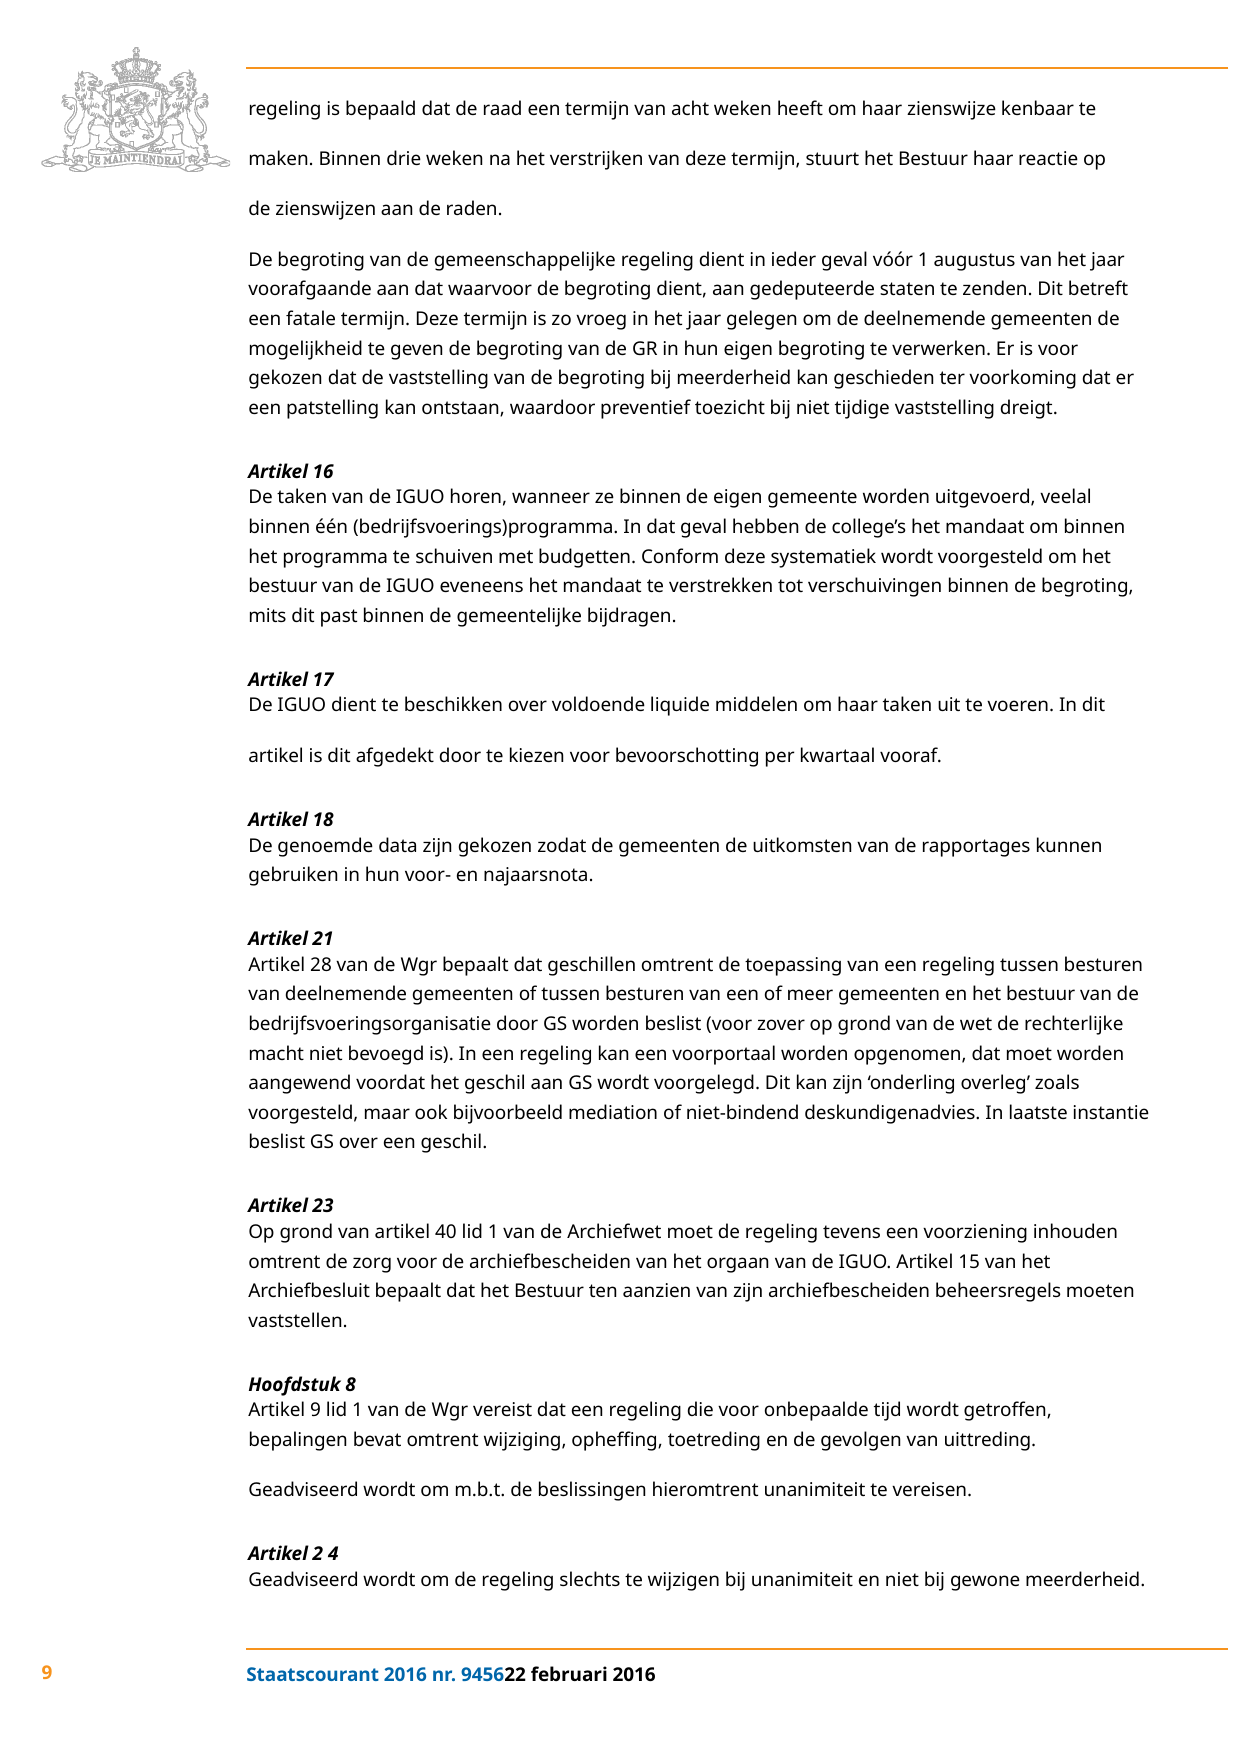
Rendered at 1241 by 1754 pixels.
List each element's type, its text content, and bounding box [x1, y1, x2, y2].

text Artikel 16 [248, 458, 1152, 484]
text regeling is bepaald dat de raad een termijn van acht weken heeft om haar zienswijze kenbaar te [248, 95, 1152, 121]
text Op grond van artikel 40 lid 1 van de Archiefwet moet de regeling tevens een voorziening inhouden omtrent de zorg voor de archiefbescheiden van het orgaan van de IGUO. Artikel 15 van het Archiefbesluit bepaalt dat het Bestuur ten aanzien van zijn archiefbescheiden beheersregels moeten vaststellen. [248, 1218, 1152, 1333]
text Artikel 9 lid 1 van de Wgr vereist dat een regeling die voor onbepaalde tijd wordt getroffen, bepalingen bevat omtrent wijziging, opheffing, toetreding en de gevolgen van uittreding. [248, 1397, 1152, 1452]
text Artikel 17 [248, 666, 1152, 692]
text Geadviseerd wordt om de regeling slechts te wijzigen bij unanimiteit en niet bij gewone meerderheid. [248, 1566, 1152, 1592]
text Artikel 21 [248, 925, 1152, 951]
text De IGUO dient te beschikken over voldoende liquide middelen om haar taken uit te voeren. In dit [248, 692, 1152, 717]
picture [41, 47, 231, 172]
text Geadviseerd wordt om m.b.t. de beslissingen hieromtrent unanimiteit te vereisen. [248, 1477, 1152, 1502]
text Hoofdstuk 8 [248, 1371, 1152, 1397]
text De begroting van de gemeenschappelijke regeling dient in ieder geval vóór 1 augustus van het jaar voorafgaande aan dat waarvoor de begroting dient, aan gedeputeerde staten te zenden. Dit betreft een fatale termijn. Deze termijn is zo vroeg in het jaar gelegen om de deelnemende gemeenten de mogelijkheid te geven de begroting van de GR in hun eigen begroting te verwerken. Er is voor gekozen dat de vaststelling van de begroting bij meerderheid kan geschieden ter voorkoming dat er een patstelling kan ontstaan, waardoor preventief toezicht bij niet tijdige vaststelling dreigt. [248, 246, 1152, 420]
text De genoemde data zijn gekozen zodat de gemeenten de uitkomsten van de rapportages kunnen gebruiken in hun voor- en najaarsnota. [248, 832, 1152, 887]
text artikel is dit afgedekt door te kiezen voor bevoorschotting per kwartaal vooraf. [248, 742, 1152, 768]
text de zienswijzen aan de raden. [248, 196, 1152, 221]
text Artikel 18 [248, 806, 1152, 832]
text De taken van de IGUO horen, wanneer ze binnen de eigen gemeente worden uitgevoerd, veelal binnen één (bedrijfsvoerings)programma. In dat geval hebben de college’s het mandaat om binnen het programma te schuiven met budgetten. Conform deze systematiek wordt voorgesteld om het bestuur van de IGUO eveneens het mandaat te verstrekken tot verschuivingen binnen de begroting, mits dit past binnen de gemeentelijke bijdragen. [248, 484, 1152, 628]
text Artikel 2 4 [248, 1541, 1152, 1566]
text maken. Binnen drie weken na het verstrijken van deze termijn, stuurt het Bestuur haar reactie op [248, 145, 1152, 171]
text Artikel 23 [248, 1192, 1152, 1218]
text Artikel 28 van de Wgr bepaalt dat geschillen omtrent de toepassing van een regeling tussen besturen van deelnemende gemeenten of tussen besturen van een of meer gemeenten en het bestuur van de bedrijfsvoeringsorganisatie door GS worden beslist (voor zover op grond van de wet de rechterlijke macht niet bevoegd is). In een regeling kan een voorportaal worden opgenomen, dat moet worden aangewend voordat het geschil aan GS wordt voorgelegd. Dit kan zijn ‘onderling overleg’ zoals voorgesteld, maar ook bijvoorbeeld mediation of niet-bindend deskundigenadvies. In laatste instantie beslist GS over een geschil. [248, 951, 1152, 1154]
